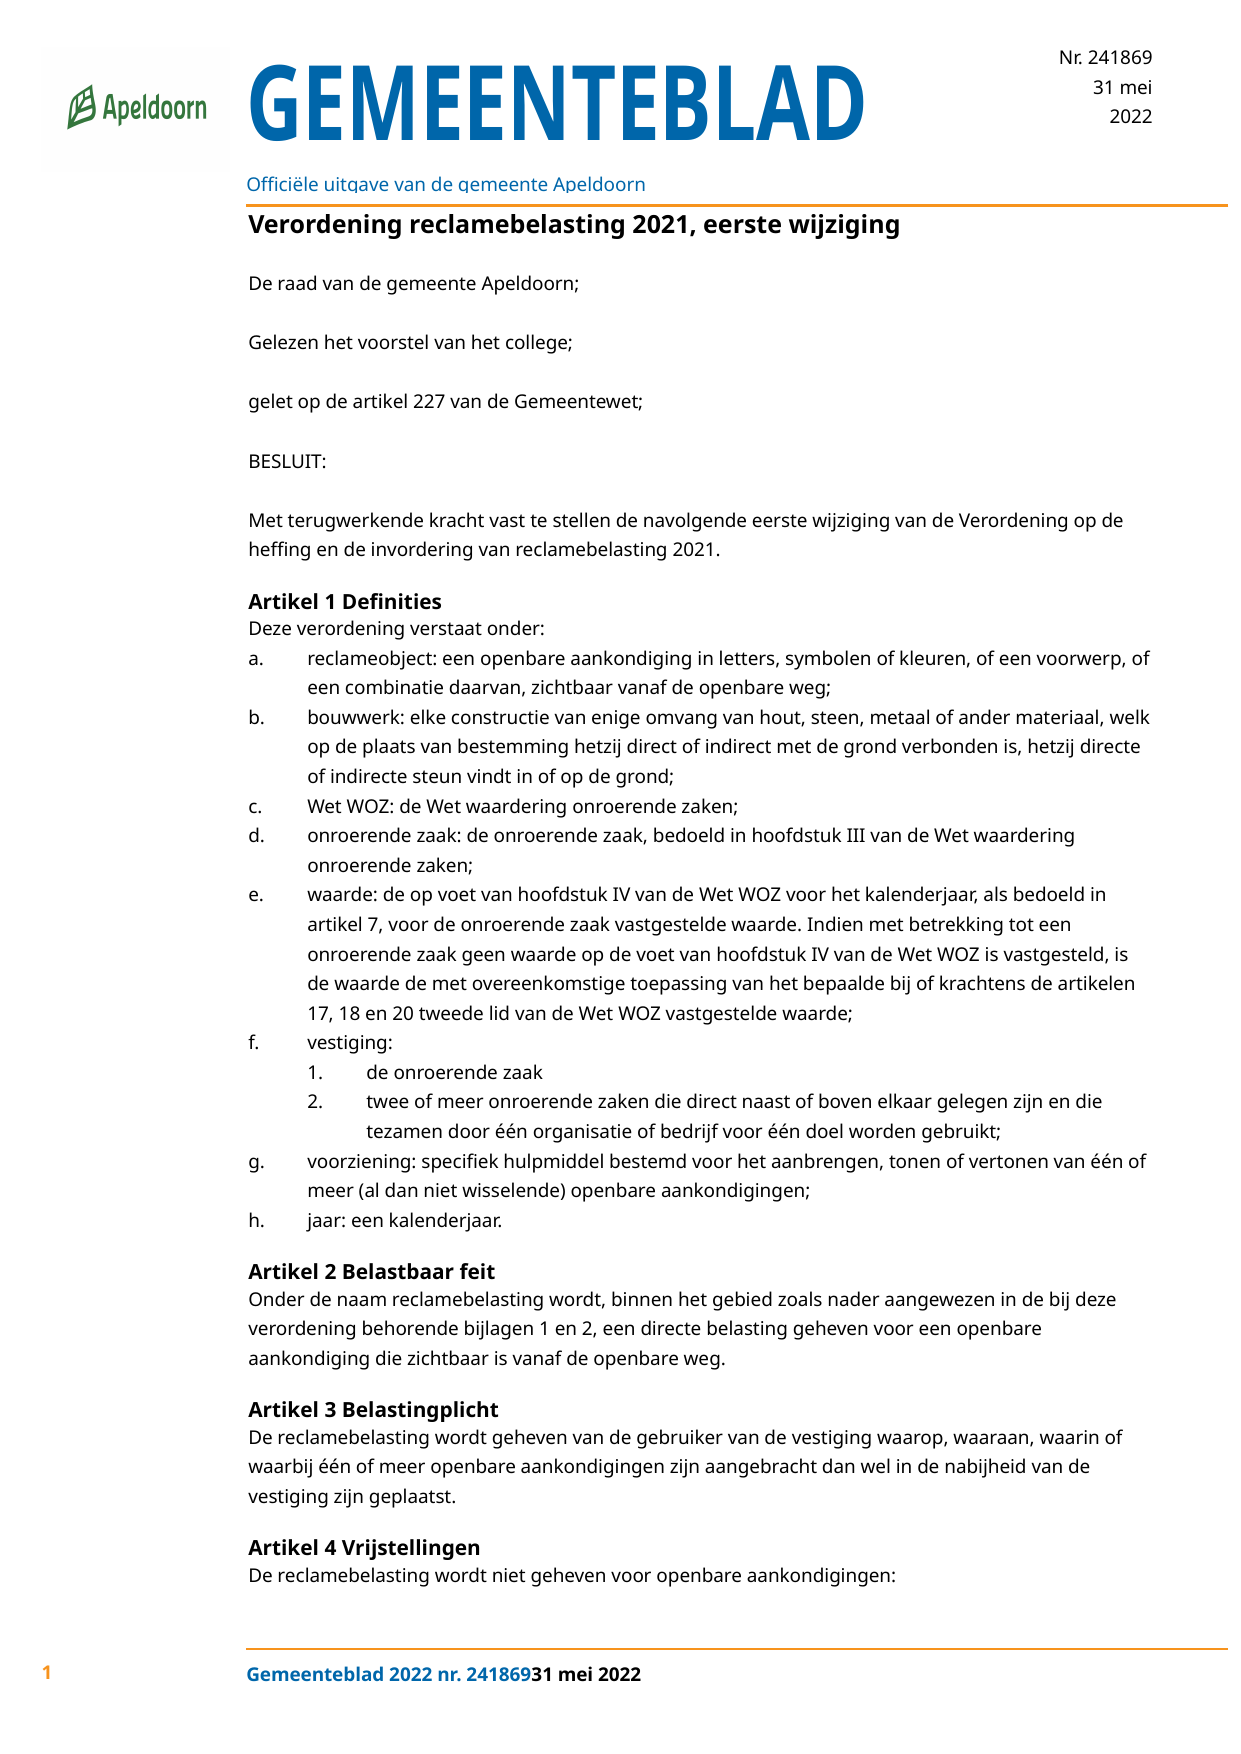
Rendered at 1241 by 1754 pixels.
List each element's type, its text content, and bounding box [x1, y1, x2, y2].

picture [41, 47, 231, 172]
text Deze verordening verstaat onder: [248, 615, 1152, 641]
list reclameobject: een openbare aankondiging in letters, symbolen of kleuren, of een voorwerp, of een combinatie daarvan, zichtbaar vanaf de openbare weg; [248, 645, 1152, 700]
list Wet WOZ: de Wet waardering onroerende zaken; [248, 793, 1152, 819]
text De reclamebelasting wordt niet geheven voor openbare aankondigingen: [248, 1562, 1152, 1588]
text Onder de naam reclamebelasting wordt, binnen het gebied zoals nader aangewezen in de bij deze verordening behorende bijlagen 1 en 2, een directe belasting geheven voor een openbare aankondiging die zichtbaar is vanaf de openbare weg. [248, 1286, 1152, 1371]
text De raad van de gemeente Apeldoorn; [248, 270, 1152, 296]
text BESLUIT: [248, 448, 1152, 473]
text Verordening reclamebelasting 2021, eerste wijziging [248, 207, 1152, 241]
text Artikel 2 Belastbaar feit [248, 1257, 1152, 1286]
list bouwwerk: elke constructie van enige omvang van hout, steen, metaal of ander materiaal, welk op de plaats van bestemming hetzij direct of indirect met de grond verbonden is, hetzij directe of indirecte steun vindt in of op de grond; [248, 704, 1152, 789]
list twee of meer onroerende zaken die direct naast of boven elkaar gelegen zijn en die tezamen door één organisatie of bedrijf voor één doel worden gebruikt; [307, 1089, 1152, 1144]
text Met terugwerkende kracht vast te stellen de navolgende eerste wijziging van de Verordening op de heffing en de invordering van reclamebelasting 2021. [248, 507, 1152, 562]
text Artikel 3 Belastingplicht [248, 1396, 1152, 1424]
text Artikel 4 Vrijstellingen [248, 1533, 1152, 1562]
list jaar: een kalenderjaar. [248, 1207, 1152, 1233]
list waarde: de op voet van hoofdstuk IV van de Wet WOZ voor het kalenderjaar, als bedoeld in artikel 7, voor de onroerende zaak vastgestelde waarde. Indien met betrekking tot een onroerende zaak geen waarde op de voet van hoofdstuk IV van de Wet WOZ is vastgesteld, is de waarde de met overeenkomstige toepassing van het bepaalde bij of krachtens de artikelen 17, 18 en 20 tweede lid van de Wet WOZ vastgestelde waarde; [248, 882, 1152, 1026]
text gelet op de artikel 227 van de Gemeentewet; [248, 389, 1152, 414]
list onroerende zaak: de onroerende zaak, bedoeld in hoofdstuk III van de Wet waardering onroerende zaken; [248, 822, 1152, 878]
list vestiging: [248, 1029, 1152, 1055]
text De reclamebelasting wordt geheven van de gebruiker van de vestiging waarop, waaraan, waarin of waarbij één of meer openbare aankondigingen zijn aangebracht dan wel in de nabijheid van de vestiging zijn geplaatst. [248, 1424, 1152, 1509]
text Gelezen het voorstel van het college; [248, 329, 1152, 355]
text Artikel 1 Definities [248, 587, 1152, 615]
list voorziening: specifiek hulpmiddel bestemd voor het aanbrengen, tonen of vertonen van één of meer (al dan niet wisselende) openbare aankondigingen; [248, 1148, 1152, 1203]
list de onroerende zaak [307, 1059, 1152, 1085]
